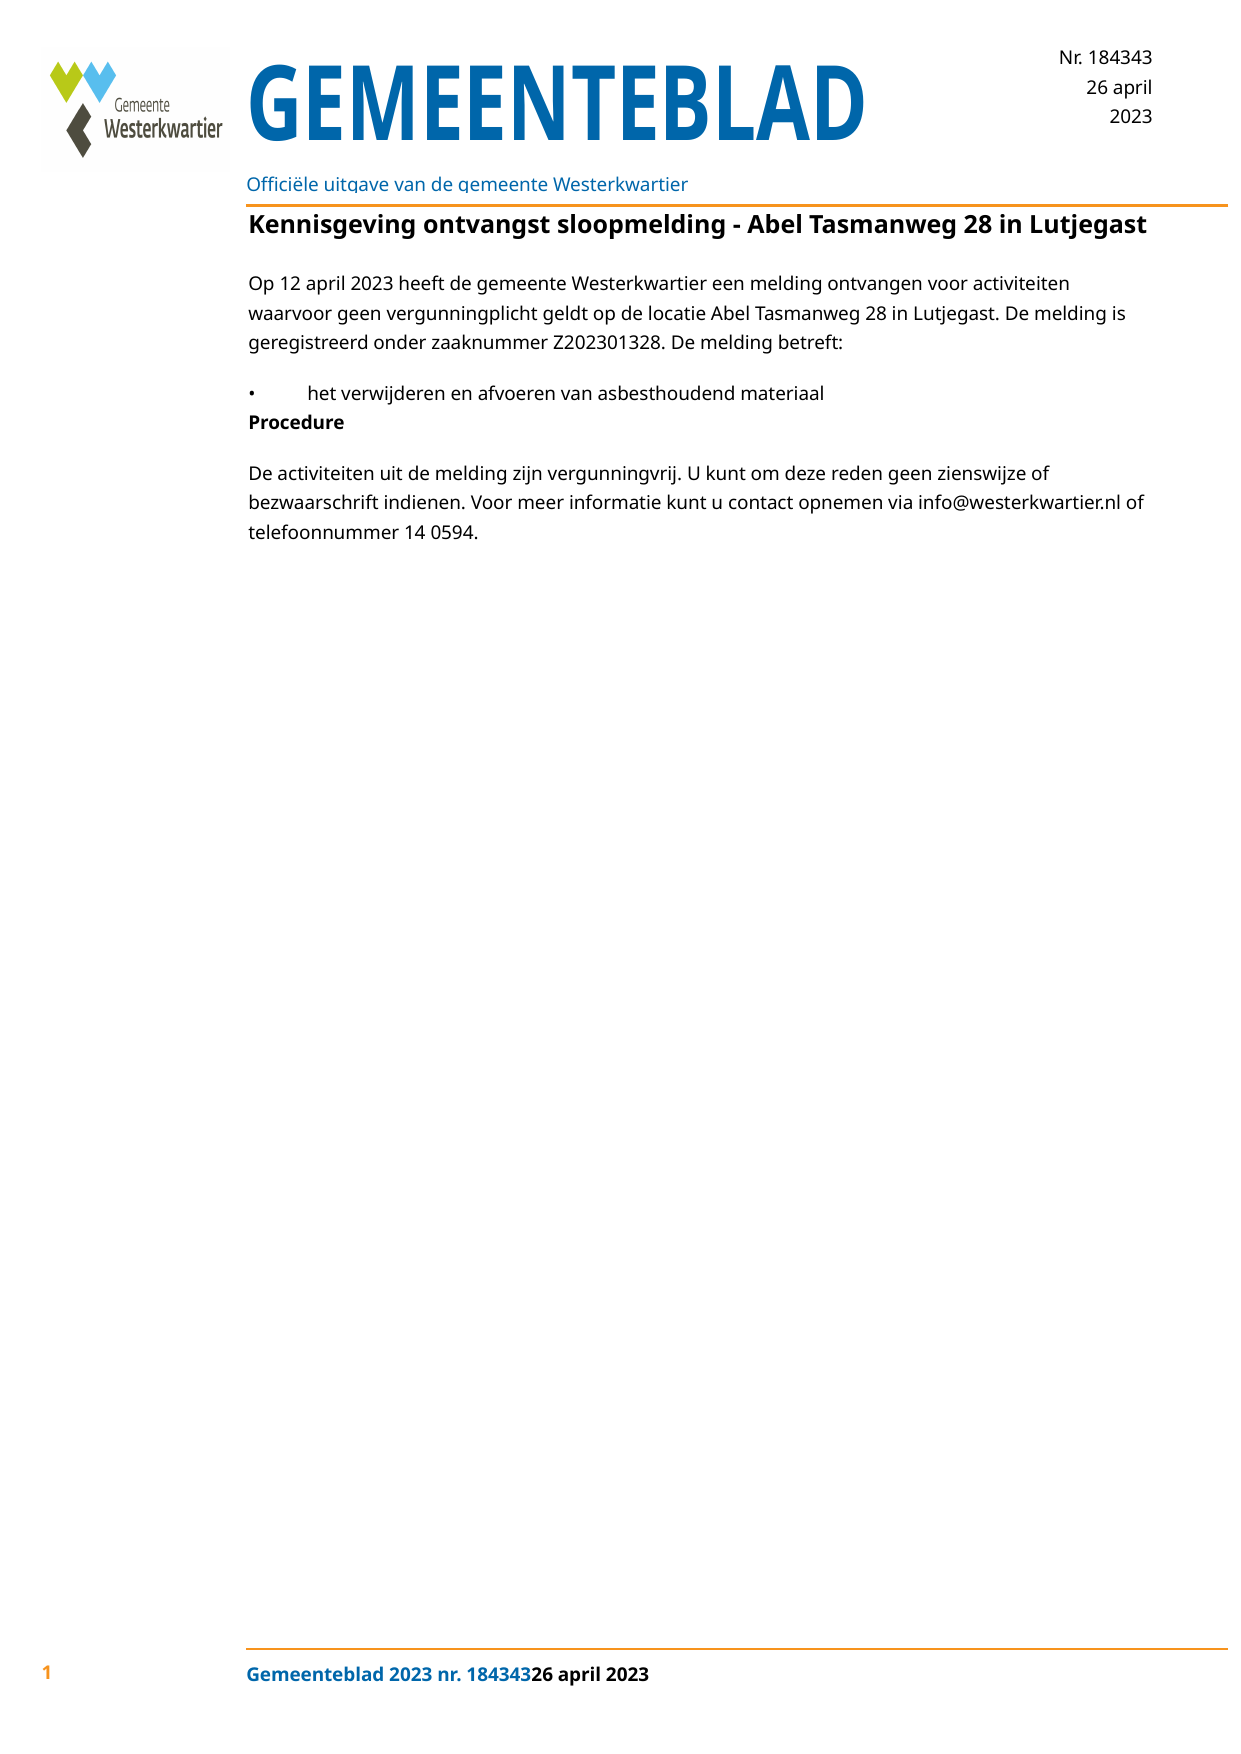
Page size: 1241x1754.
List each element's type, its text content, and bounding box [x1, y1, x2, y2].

picture [41, 47, 231, 172]
text De activiteiten uit de melding zijn vergunningvrij. U kunt om deze reden geen zienswijze of bezwaarschrift indienen. Voor meer informatie kunt u contact opnemen via info@westerkwartier.nl of telefoonnummer 14 0594. [248, 460, 1152, 545]
list het verwijderen en afvoeren van asbesthoudend materiaal [248, 380, 1152, 406]
text Kennisgeving ontvangst sloopmelding - Abel Tasmanweg 28 in Lutjegast [248, 207, 1152, 241]
text Op 12 april 2023 heeft de gemeente Westerkwartier een melding ontvangen voor activiteiten waarvoor geen vergunningplicht geldt op de locatie Abel Tasmanweg 28 in Lutjegast. De melding is geregistreerd onder zaaknummer Z202301328. De melding betreft: [248, 270, 1152, 355]
text Procedure [248, 409, 1152, 435]
